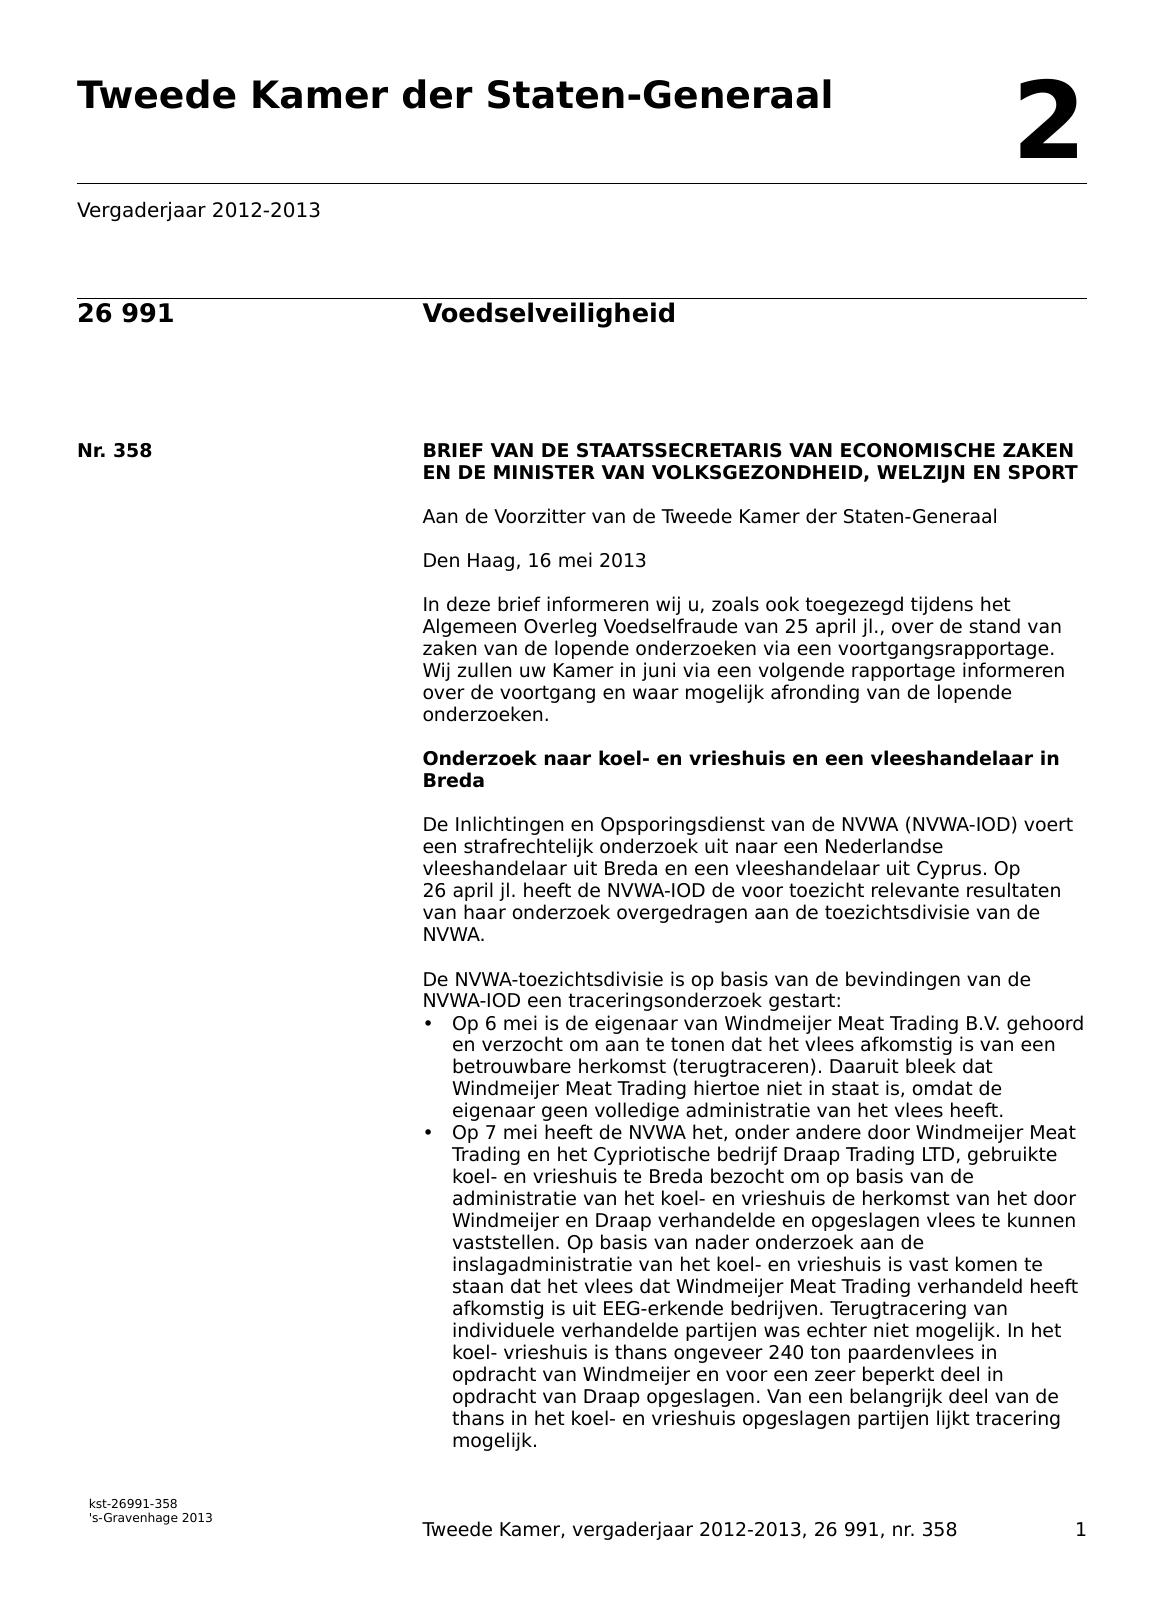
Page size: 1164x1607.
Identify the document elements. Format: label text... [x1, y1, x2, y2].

text • Op 7 mei heeft de NVWA het, onder andere door Windmeijer Meat Trading en het Cypriotische bedrijf Draap Trading LTD, gebruikte koel- en vrieshuis te Breda bezocht om op basis van de administratie van het koel- en vrieshuis de herkomst van het door Windmeijer en Draap verhandelde en opgeslagen vlees te kunnen vaststellen. Op basis van nader onderzoek aan de inslagadministratie van het koel- en vrieshuis is vast komen te staan dat het vlees dat Windmeijer Meat Trading verhandeld heeft afkomstig is uit EEG-erkende bedrijven. Terugtracering van individuele verhandelde partijen was echter niet mogelijk. In het koel- vrieshuis is thans ongeveer 240 ton paardenvlees in opdracht van Windmeijer en voor een zeer beperkt deel in opdracht van Draap opgeslagen. Van een belangrijk deel van de thans in het koel- en vrieshuis opgeslagen partijen lijkt tracering mogelijk. [422, 1122, 1087, 1452]
text Den Haag, 16 mei 2013 [422, 550, 1087, 572]
text De Inlichtingen en Opsporingsdienst van de NVWA (NVWA-IOD) voert een strafrechtelijk onderzoek uit naar een Nederlandse vleeshandelaar uit Breda en een vleeshandelaar uit Cyprus. Op 26 april jl. heeft de NVWA-IOD de voor toezicht relevante resultaten van haar onderzoek overgedragen aan de toezichtsdivisie van de NVWA. [422, 814, 1087, 946]
subtitle 26 991 Voedselveiligheid [77, 299, 1087, 329]
text 's-Gravenhage 2013 [88, 1511, 323, 1525]
text kst-26991-358 [88, 1497, 323, 1511]
table_cell Vergaderjaar 2012-2013 [77, 184, 1087, 298]
table_header Tweede Kamer der Staten-Generaal [77, 59, 886, 183]
table_header 2 [886, 59, 1087, 183]
text Aan de Voorzitter van de Tweede Kamer der Staten-Generaal [422, 506, 1087, 528]
text In deze brief informeren wij u, zoals ook toegezegd tijdens het Algemeen Overleg Voedselfraude van 25 april jl., over de stand van zaken van de lopende onderzoeken via een voortgangsrapportage. Wij zullen uw Kamer in juni via een volgende rapportage informeren over de voortgang en waar mogelijk afronding van de lopende onderzoeken. [422, 594, 1087, 726]
text • Op 6 mei is de eigenaar van Windmeijer Meat Trading B.V. gehoord en verzocht om aan te tonen dat het vlees afkomstig is van een betrouwbare herkomst (terugtraceren). Daaruit bleek dat Windmeijer Meat Trading hiertoe niet in staat is, omdat de eigenaar geen volledige administratie van het vlees heeft. [422, 1012, 1087, 1122]
text De NVWA-toezichtsdivisie is op basis van de bevindingen van de NVWA-IOD een traceringsonderzoek gestart: [422, 968, 1087, 1012]
subtitle Nr. 358 BRIEF VAN DE STAATSSECRETARIS VAN ECONOMISCHE ZAKEN EN DE MINISTER VAN VOLKSGEZONDHEID, WELZIJN EN SPORT [77, 440, 1087, 484]
subtitle Onderzoek naar koel- en vrieshuis en een vleeshandelaar in Breda [422, 748, 1087, 792]
